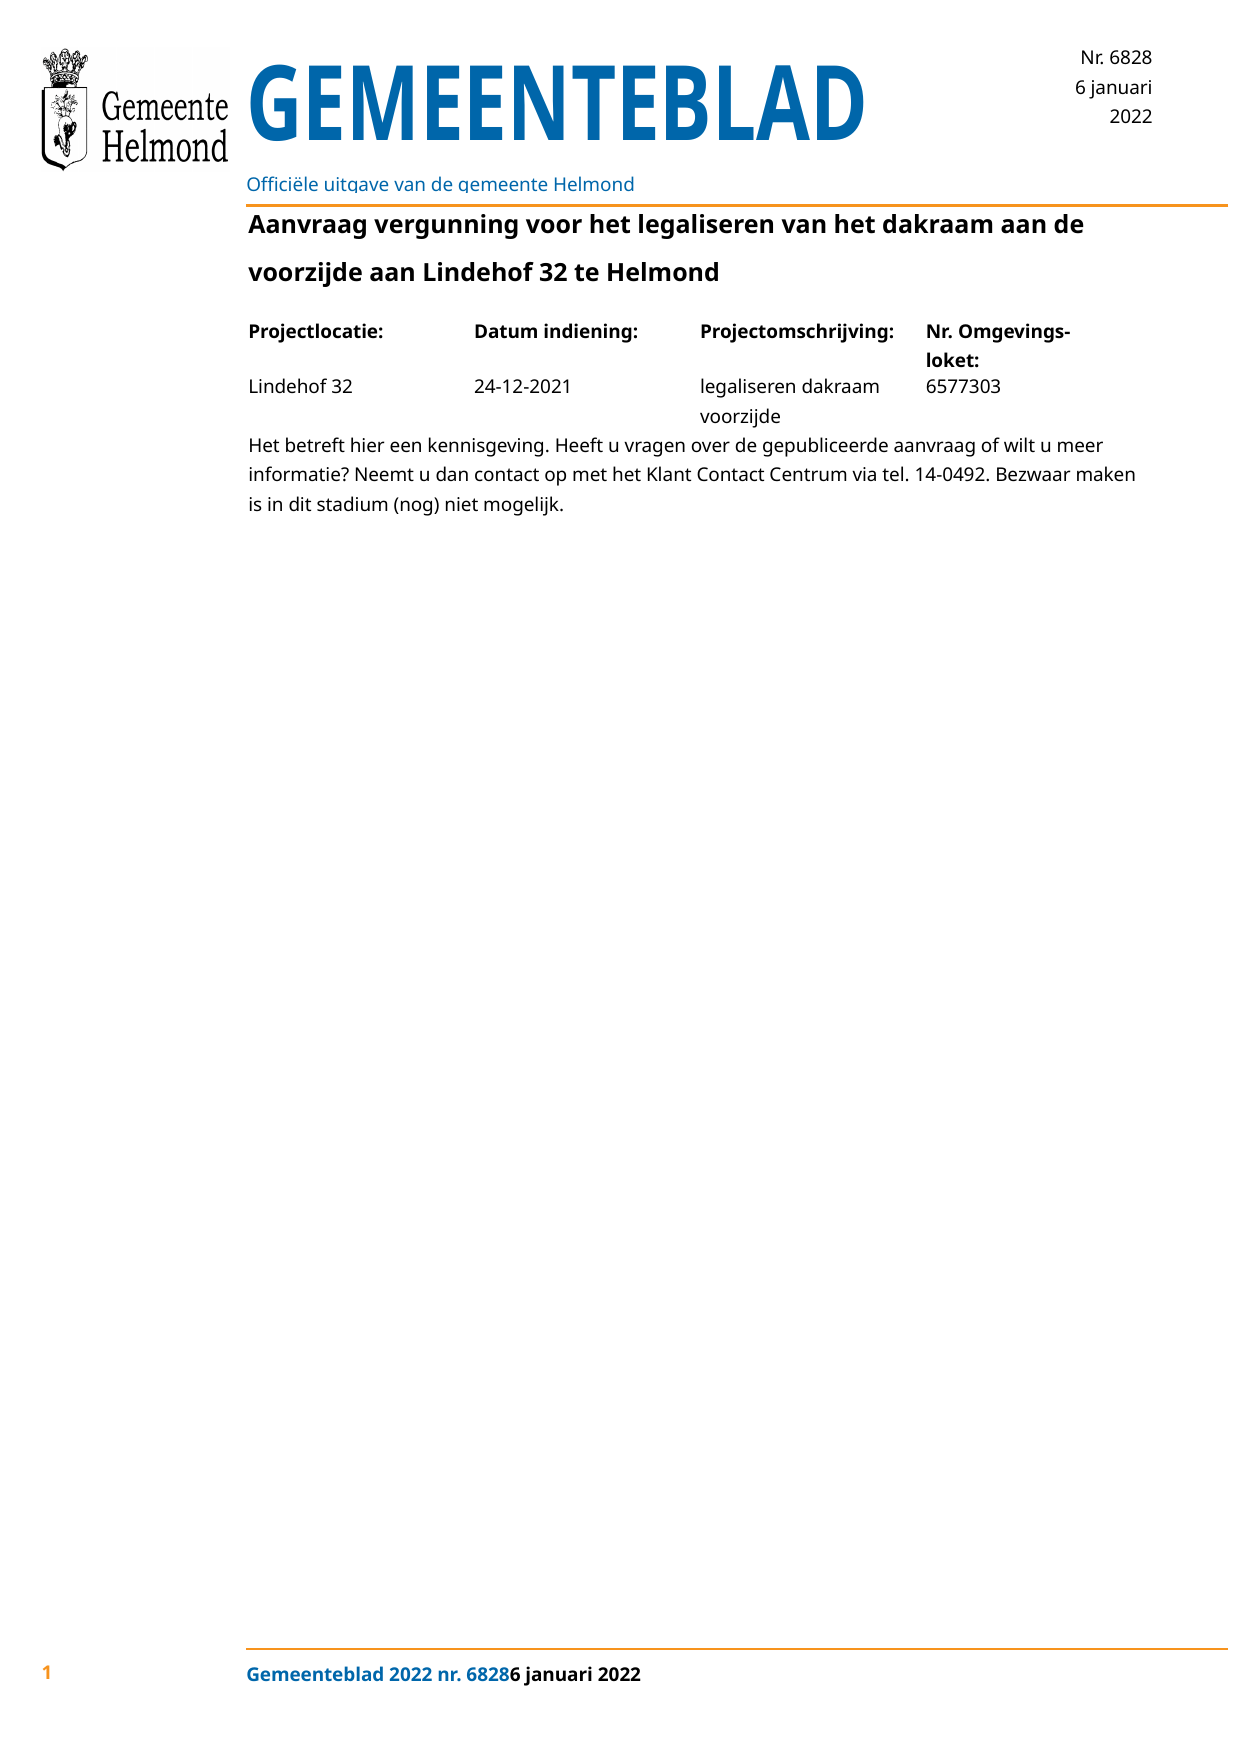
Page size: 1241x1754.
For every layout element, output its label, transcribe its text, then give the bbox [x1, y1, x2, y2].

table_cell 24-12-2021 [474, 373, 700, 429]
table_header Projectomschrijving: [700, 318, 926, 373]
picture [41, 47, 231, 172]
text Het betreft hier een kennisgeving. Heeft u vragen over de gepubliceerde aanvraag of wilt u meer informatie? Neemt u dan contact op met het Klant Contact Centrum via tel. 14-0492. Bezwaar maken is in dit stadium (nog) niet mogelijk. [248, 432, 1152, 517]
text Aanvraag vergunning voor het legaliseren van het dakraam aan de voorzijde aan Lindehof 32 te Helmond [248, 207, 1152, 288]
table_header Projectlocatie: [248, 318, 474, 373]
table_cell legaliseren dakraam voorzijde [700, 373, 926, 429]
table_header Nr. Omgevings- loket: [926, 318, 1152, 373]
table_cell Lindehof 32 [248, 373, 474, 429]
table_header Datum indiening: [474, 318, 700, 373]
table_cell 6577303 [926, 373, 1152, 429]
